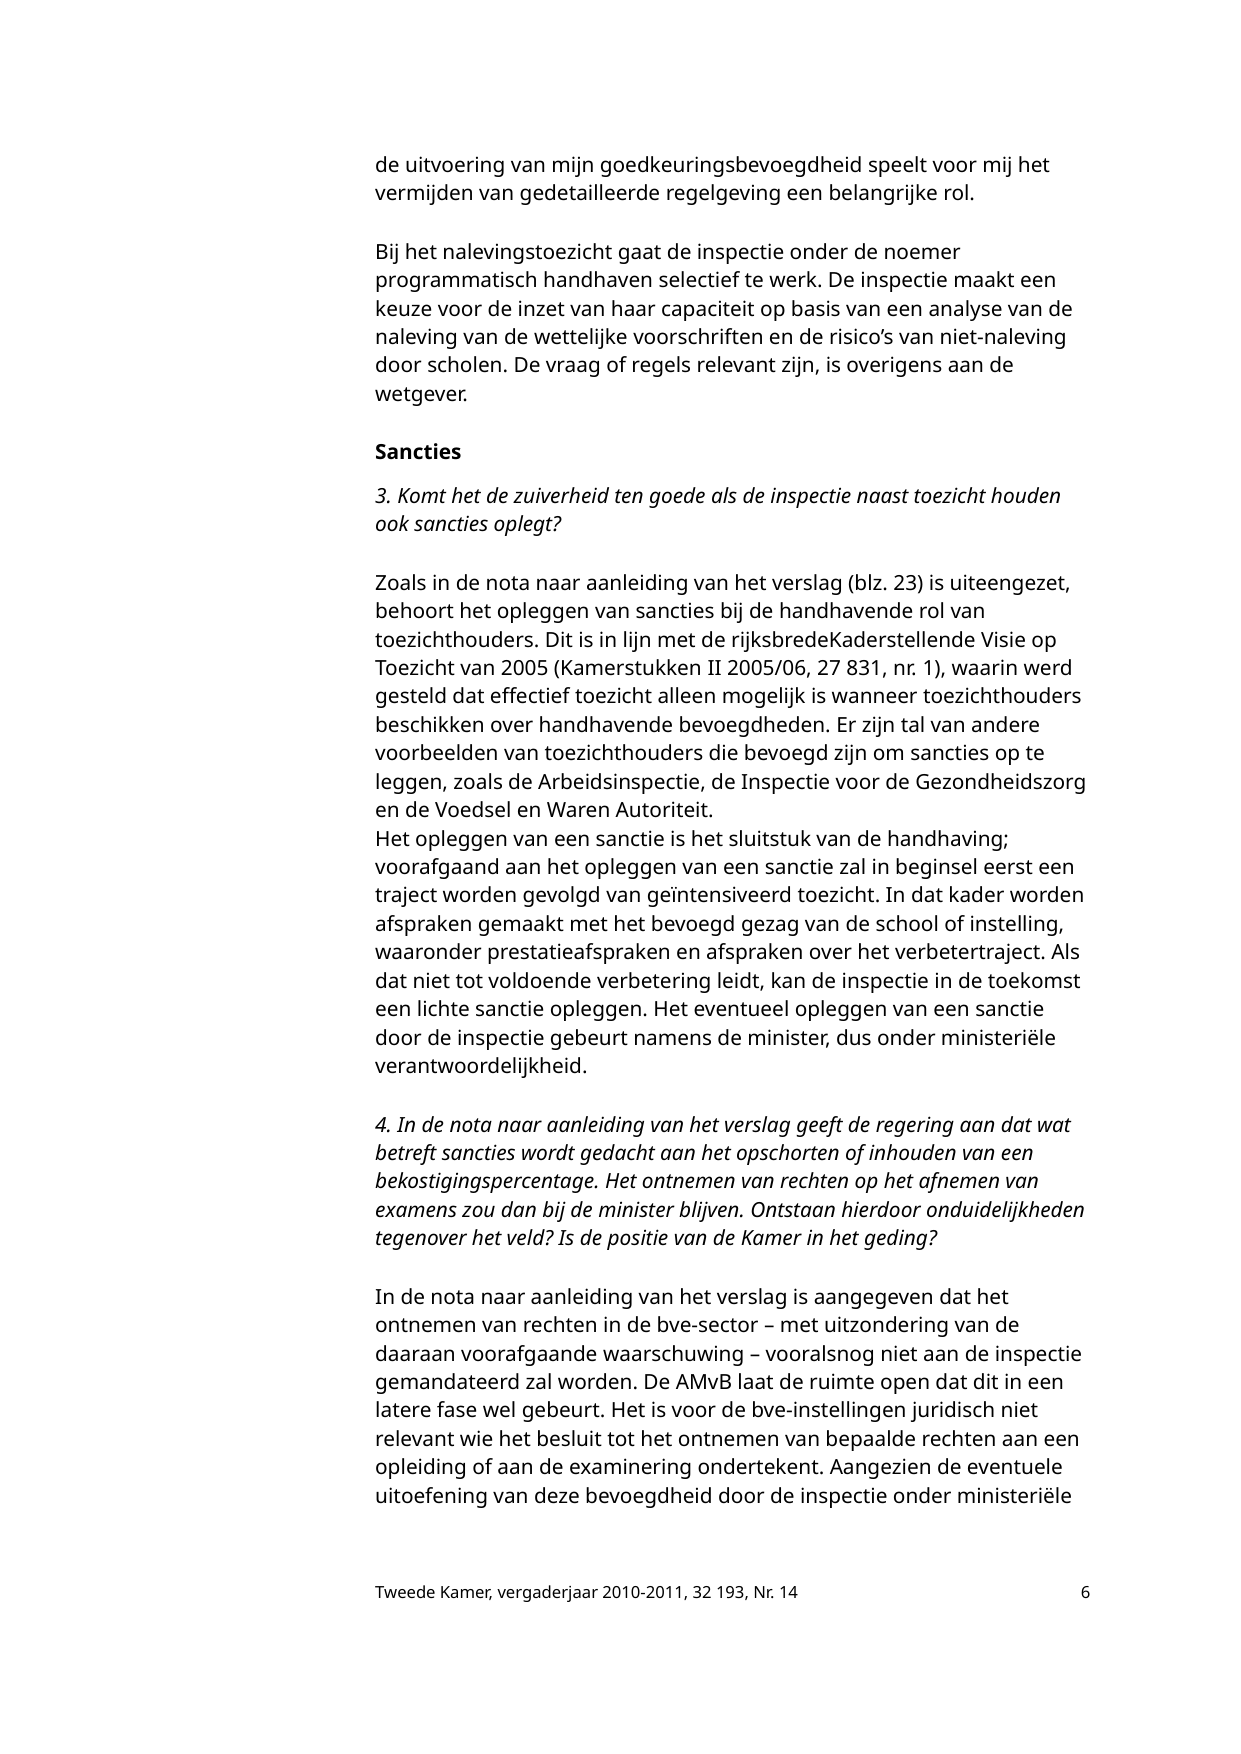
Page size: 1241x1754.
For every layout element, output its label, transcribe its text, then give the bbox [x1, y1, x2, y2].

text Bij het nalevingstoezicht gaat de inspectie onder de noemer programmatisch handhaven selectief te werk. De inspectie maakt een keuze voor de inzet van haar capaciteit op basis van een analyse van de naleving van de wettelijke voorschriften en de risico’s van niet-naleving door scholen. De vraag of regels relevant zijn, is overigens aan de wetgever. [375, 237, 1090, 407]
text Zoals in de nota naar aanleiding van het verslag (blz. 23) is uiteengezet, behoort het opleggen van sancties bij de handhavende rol van toezichthouders. Dit is in lijn met de rijksbredeKaderstellende Visie op Toezicht van 2005 (Kamerstukken II 2005/06, 27 831, nr. 1), waarin werd gesteld dat effectief toezicht alleen mogelijk is wanneer toezichthouders beschikken over handhavende bevoegdheden. Er zijn tal van andere voorbeelden van toezichthouders die bevoegd zijn om sancties op te leggen, zoals de Arbeidsinspectie, de Inspectie voor de Gezondheidszorg en de Voedsel en Waren Autoriteit. [375, 568, 1090, 824]
text Sancties [375, 437, 1090, 466]
text 4. In de nota naar aanleiding van het verslag geeft de regering aan dat wat betreft sancties wordt gedacht aan het opschorten of inhouden van een bekostigingspercentage. Het ontnemen van rechten op het afnemen van examens zou dan bij de minister blijven. Ontstaan hierdoor onduidelijkheden tegenover het veld? Is de positie van de Kamer in het geding? [375, 1110, 1090, 1252]
text In de nota naar aanleiding van het verslag is aangegeven dat het ontnemen van rechten in de bve-sector – met uitzondering van de daaraan voorafgaande waarschuwing – vooralsnog niet aan de inspectie gemandateerd zal worden. De AMvB laat de ruimte open dat dit in een latere fase wel gebeurt. Het is voor de bve-instellingen juridisch niet relevant wie het besluit tot het ontnemen van bepaalde rechten aan een opleiding of aan de examinering ondertekent. Aangezien de eventuele uitoefening van deze bevoegdheid door de inspectie onder ministeriële [375, 1282, 1090, 1509]
text 3. Komt het de zuiverheid ten goede als de inspectie naast toezicht houden ook sancties oplegt? [375, 481, 1090, 538]
text de uitvoering van mijn goedkeuringsbevoegdheid speelt voor mij het vermijden van gedetailleerde regelgeving een belangrijke rol. [375, 150, 1090, 207]
text Het opleggen van een sanctie is het sluitstuk van de handhaving; voorafgaand aan het opleggen van een sanctie zal in beginsel eerst een traject worden gevolgd van geïntensiveerd toezicht. In dat kader worden afspraken gemaakt met het bevoegd gezag van de school of instelling, waaronder prestatieafspraken en afspraken over het verbetertraject. Als dat niet tot voldoende verbetering leidt, kan de inspectie in de toekomst een lichte sanctie opleggen. Het eventueel opleggen van een sanctie door de inspectie gebeurt namens de minister, dus onder ministeriële verantwoordelijkheid. [375, 824, 1090, 1080]
